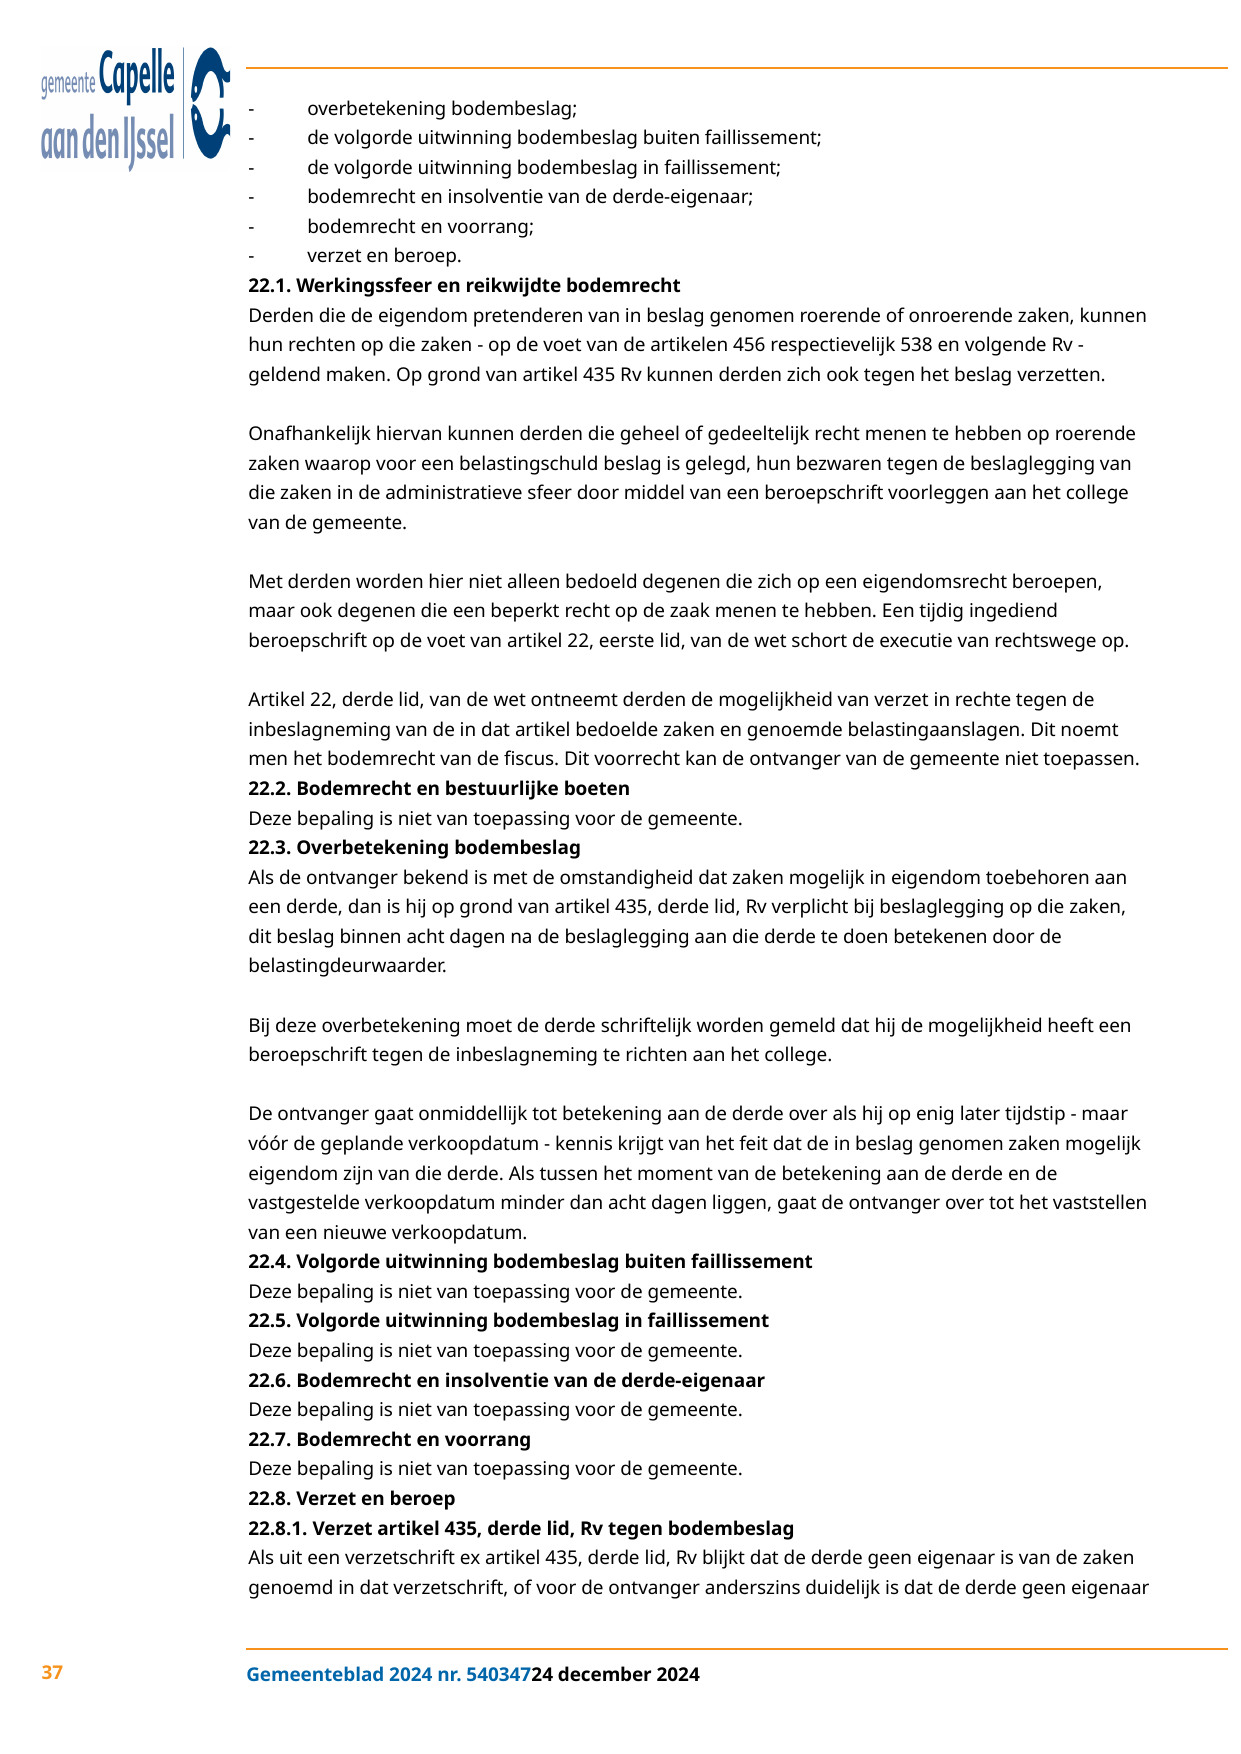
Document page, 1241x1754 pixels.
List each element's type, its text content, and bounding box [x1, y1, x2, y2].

text 22.1. Werkingssfeer en reikwijdte bodemrecht [248, 272, 1152, 298]
list overbetekening bodembeslag; [248, 95, 1152, 121]
list de volgorde uitwinning bodembeslag buiten faillissement; [248, 124, 1152, 150]
list verzet en beroep. [248, 243, 1152, 268]
list de volgorde uitwinning bodembeslag in faillissement; [248, 154, 1152, 180]
text Deze bepaling is niet van toepassing voor de gemeente. [248, 1396, 1152, 1422]
text Artikel 22, derde lid, van de wet ontneemt derden de mogelijkheid van verzet in rechte tegen de inbeslagneming van de in dat artikel bedoelde zaken en genoemde belastingaanslagen. Dit noemt men het bodemrecht van de fiscus. Dit voorrecht kan de ontvanger van de gemeente niet toepassen. [248, 686, 1152, 771]
picture [41, 47, 231, 172]
list bodemrecht en voorrang; [248, 213, 1152, 239]
text 22.2. Bodemrecht en bestuurlijke boeten [248, 775, 1152, 801]
list bodemrecht en insolventie van de derde-eigenaar; [248, 183, 1152, 209]
text Deze bepaling is niet van toepassing voor de gemeente. [248, 1337, 1152, 1363]
text Deze bepaling is niet van toepassing voor de gemeente. [248, 1456, 1152, 1481]
text 22.6. Bodemrecht en insolventie van de derde-eigenaar [248, 1367, 1152, 1393]
text Als uit een verzetschrift ex artikel 435, derde lid, Rv blijkt dat de derde geen eigenaar is van de zaken genoemd in dat verzetschrift, of voor de ontvanger anderszins duidelijk is dat de derde geen eigenaar [248, 1544, 1152, 1600]
text De ontvanger gaat onmiddellijk tot betekening aan de derde over als hij op enig later tijdstip - maar vóór de geplande verkoopdatum - kennis krijgt van het feit dat de in beslag genomen zaken mogelijk eigendom zijn van die derde. Als tussen het moment van de betekening aan de derde en de vastgestelde verkoopdatum minder dan acht dagen liggen, gaat de ontvanger over tot het vaststellen van een nieuwe verkoopdatum. [248, 1101, 1152, 1245]
text Bij deze overbetekening moet de derde schriftelijk worden gemeld dat hij de mogelijkheid heeft een beroepschrift tegen de inbeslagneming te richten aan het college. [248, 1012, 1152, 1067]
text 22.4. Volgorde uitwinning bodembeslag buiten faillissement [248, 1248, 1152, 1274]
text Deze bepaling is niet van toepassing voor de gemeente. [248, 805, 1152, 831]
text 22.8. Verzet en beroep [248, 1485, 1152, 1511]
text Met derden worden hier niet alleen bedoeld degenen die zich op een eigendomsrecht beroepen, maar ook degenen die een beperkt recht op de zaak menen te hebben. Een tijdig ingediend beroepschrift op de voet van artikel 22, eerste lid, van de wet schort de executie van rechtswege op. [248, 568, 1152, 653]
text 22.5. Volgorde uitwinning bodembeslag in faillissement [248, 1308, 1152, 1333]
text 22.8.1. Verzet artikel 435, derde lid, Rv tegen bodembeslag [248, 1515, 1152, 1541]
text 22.7. Bodemrecht en voorrang [248, 1426, 1152, 1452]
text 22.3. Overbetekening bodembeslag [248, 834, 1152, 860]
text Derden die de eigendom pretenderen van in beslag genomen roerende of onroerende zaken, kunnen hun rechten op die zaken - op de voet van de artikelen 456 respectievelijk 538 en volgende Rv - geldend maken. Op grond van artikel 435 Rv kunnen derden zich ook tegen het beslag verzetten. [248, 302, 1152, 387]
text Onafhankelijk hiervan kunnen derden die geheel of gedeeltelijk recht menen te hebben op roerende zaken waarop voor een belastingschuld beslag is gelegd, hun bezwaren tegen de beslaglegging van die zaken in de administratieve sfeer door middel van een beroepschrift voorleggen aan het college van de gemeente. [248, 420, 1152, 535]
text Deze bepaling is niet van toepassing voor de gemeente. [248, 1278, 1152, 1304]
text Als de ontvanger bekend is met de omstandigheid dat zaken mogelijk in eigendom toebehoren aan een derde, dan is hij op grond van artikel 435, derde lid, Rv verplicht bij beslaglegging op die zaken, dit beslag binnen acht dagen na de beslaglegging aan die derde te doen betekenen door de belastingdeurwaarder. [248, 864, 1152, 978]
